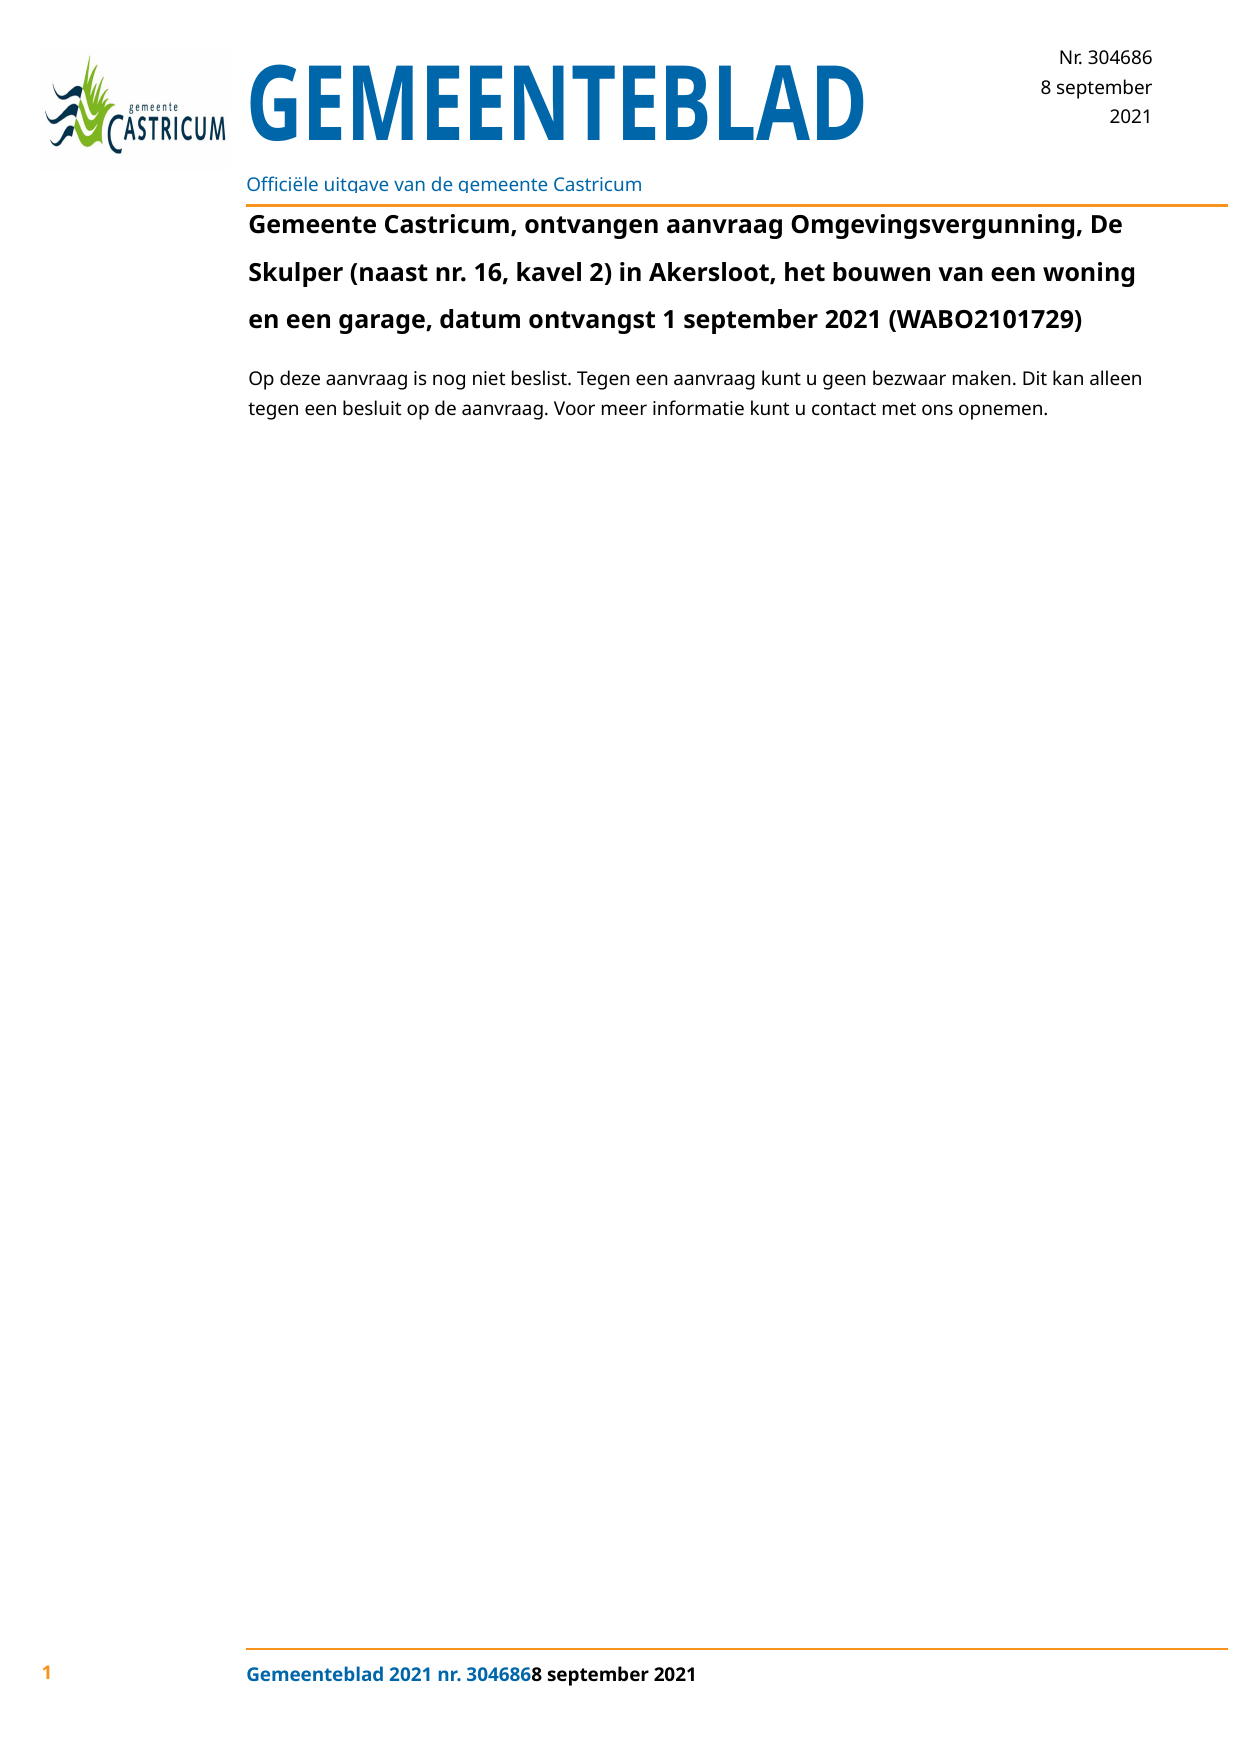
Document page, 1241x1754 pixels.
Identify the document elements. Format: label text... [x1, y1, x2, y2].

picture [41, 47, 231, 172]
text Gemeente Castricum, ontvangen aanvraag Omgevingsvergunning, De Skulper (naast nr. 16, kavel 2) in Akersloot, het bouwen van een woning en een garage, datum ontvangst 1 september 2021 (WABO2101729) [248, 207, 1152, 336]
text Op deze aanvraag is nog niet beslist. Tegen een aanvraag kunt u geen bezwaar maken. Dit kan alleen tegen een besluit op de aanvraag. Voor meer informatie kunt u contact met ons opnemen. [248, 366, 1152, 421]
